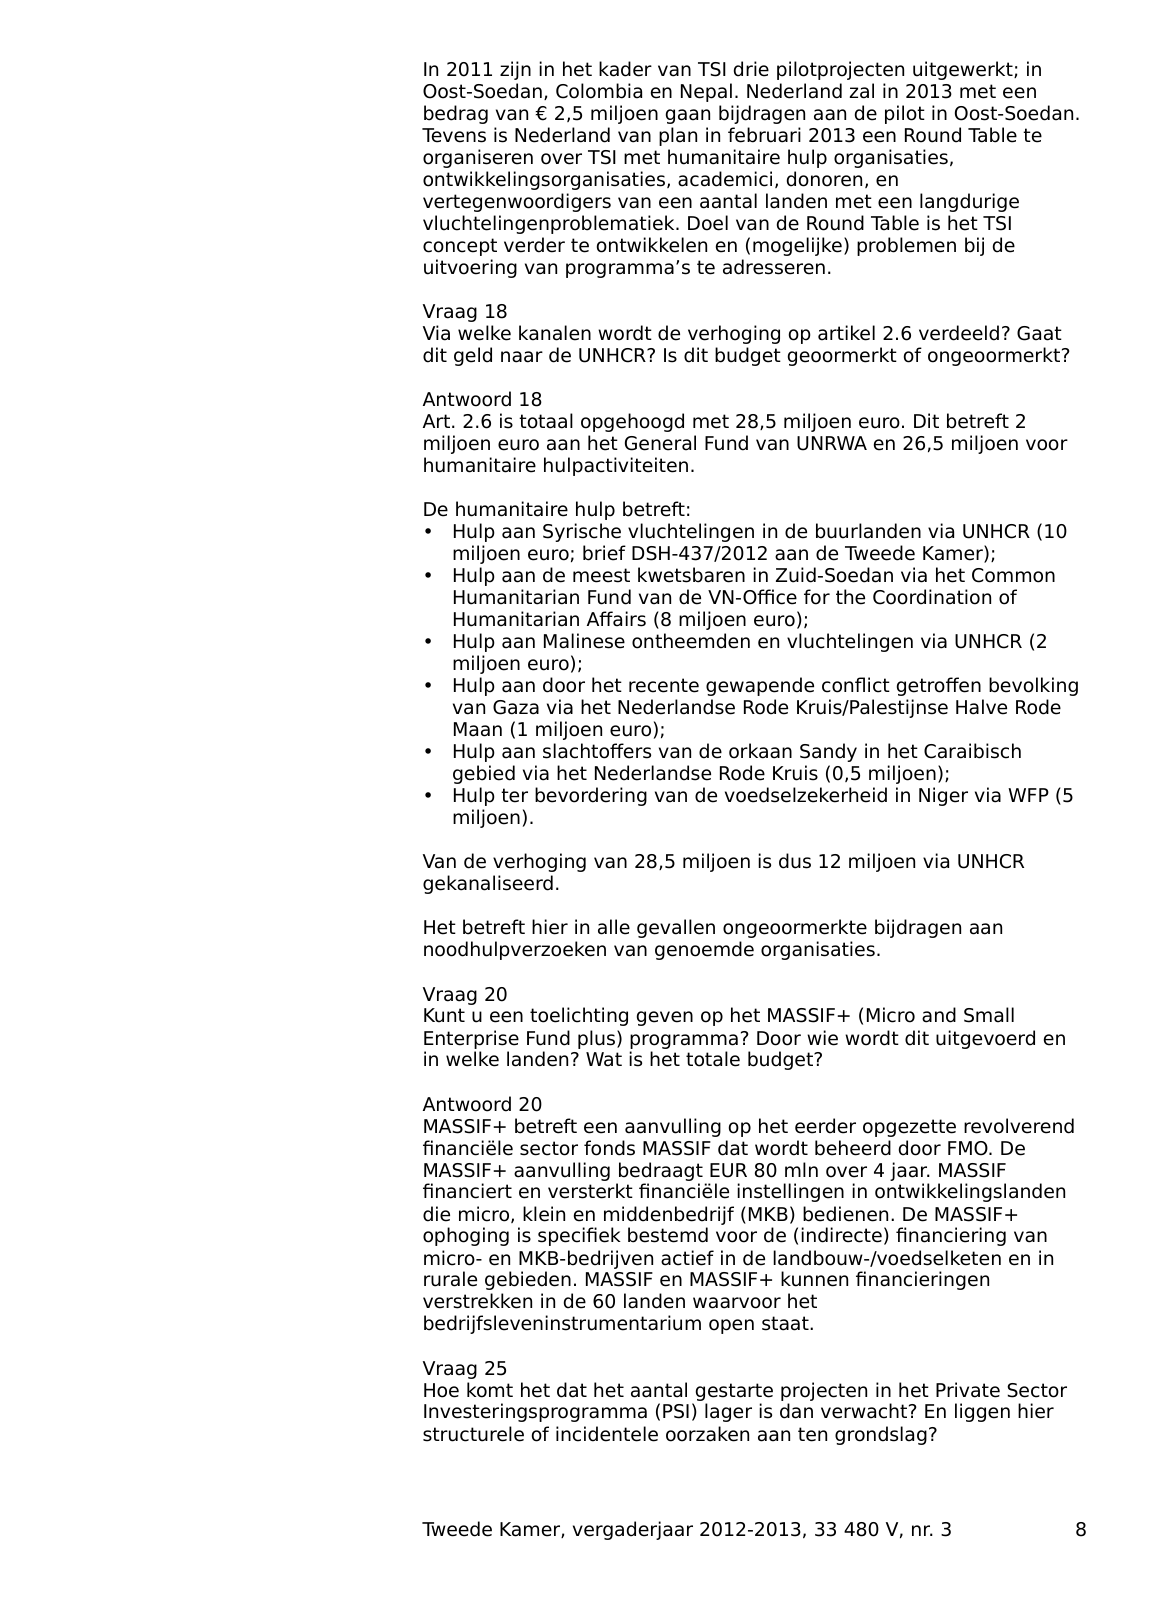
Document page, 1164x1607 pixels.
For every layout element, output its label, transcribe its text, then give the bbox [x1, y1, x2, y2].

text • Hulp aan door het recente gewapende conflict getroffen bevolking van Gaza via het Nederlandse Rode Kruis/Palestijnse Halve Rode Maan (1 miljoen euro); [422, 675, 1087, 741]
text Via welke kanalen wordt de verhoging op artikel 2.6 verdeeld? Gaat dit geld naar de UNHCR? Is dit budget geoormerkt of ongeoormerkt? [422, 323, 1087, 367]
text De humanitaire hulp betreft: [422, 499, 1087, 521]
text • Hulp aan Syrische vluchtelingen in de buurlanden via UNHCR (10 miljoen euro; brief DSH-437/2012 aan de Tweede Kamer); [422, 521, 1087, 565]
text Van de verhoging van 28,5 miljoen is dus 12 miljoen via UNHCR gekanaliseerd. [422, 851, 1087, 895]
text Kunt u een toelichting geven op het MASSIF+ (Micro and Small Enterprise Fund plus) programma? Door wie wordt dit uitgevoerd en in welke landen? Wat is het totale budget? [422, 1005, 1087, 1071]
text Vraag 20 [422, 983, 1087, 1005]
text Vraag 18 [422, 301, 1087, 323]
text • Hulp aan Malinese ontheemden en vluchtelingen via UNHCR (2 miljoen euro); [422, 631, 1087, 675]
text Art. 2.6 is totaal opgehoogd met 28,5 miljoen euro. Dit betreft 2 miljoen euro aan het General Fund van UNRWA en 26,5 miljoen voor humanitaire hulpactiviteiten. [422, 411, 1087, 477]
text Antwoord 18 [422, 389, 1087, 411]
text In 2011 zijn in het kader van TSI drie pilotprojecten uitgewerkt; in Oost-Soedan, Colombia en Nepal. Nederland zal in 2013 met een bedrag van € 2,5 miljoen gaan bijdragen aan de pilot in Oost-Soedan. Tevens is Nederland van plan in februari 2013 een Round Table te organiseren over TSI met humanitaire hulp organisaties, ontwikkelingsorganisaties, academici, donoren, en vertegenwoordigers van een aantal landen met een langdurige vluchtelingenproblematiek. Doel van de Round Table is het TSI concept verder te ontwikkelen en (mogelijke) problemen bij de uitvoering van programma’s te adresseren. [422, 59, 1087, 279]
text • Hulp aan slachtoffers van de orkaan Sandy in het Caraibisch gebied via het Nederlandse Rode Kruis (0,5 miljoen); [422, 741, 1087, 785]
text MASSIF+ betreft een aanvulling op het eerder opgezette revolverend financiële sector fonds MASSIF dat wordt beheerd door FMO. De MASSIF+ aanvulling bedraagt EUR 80 mln over 4 jaar. MASSIF financiert en versterkt financiële instellingen in ontwikkelingslanden die micro, klein en middenbedrijf (MKB) bedienen. De MASSIF+ ophoging is specifiek bestemd voor de (indirecte) financiering van micro- en MKB-bedrijven actief in de landbouw-/voedselketen en in rurale gebieden. MASSIF en MASSIF+ kunnen financieringen verstrekken in de 60 landen waarvoor het bedrijfsleveninstrumentarium open staat. [422, 1116, 1087, 1335]
text Het betreft hier in alle gevallen ongeoormerkte bijdragen aan noodhulpverzoeken van genoemde organisaties. [422, 917, 1087, 961]
text Hoe komt het dat het aantal gestarte projecten in het Private Sector Investeringsprogramma (PSI) lager is dan verwacht? En liggen hier structurele of incidentele oorzaken aan ten grondslag? [422, 1379, 1087, 1445]
text • Hulp ter bevordering van de voedselzekerheid in Niger via WFP (5 miljoen). [422, 785, 1087, 829]
text • Hulp aan de meest kwetsbaren in Zuid-Soedan via het Common Humanitarian Fund van de VN-Office for the Coordination of Humanitarian Affairs (8 miljoen euro); [422, 565, 1087, 631]
text Antwoord 20 [422, 1093, 1087, 1116]
text Vraag 25 [422, 1357, 1087, 1379]
